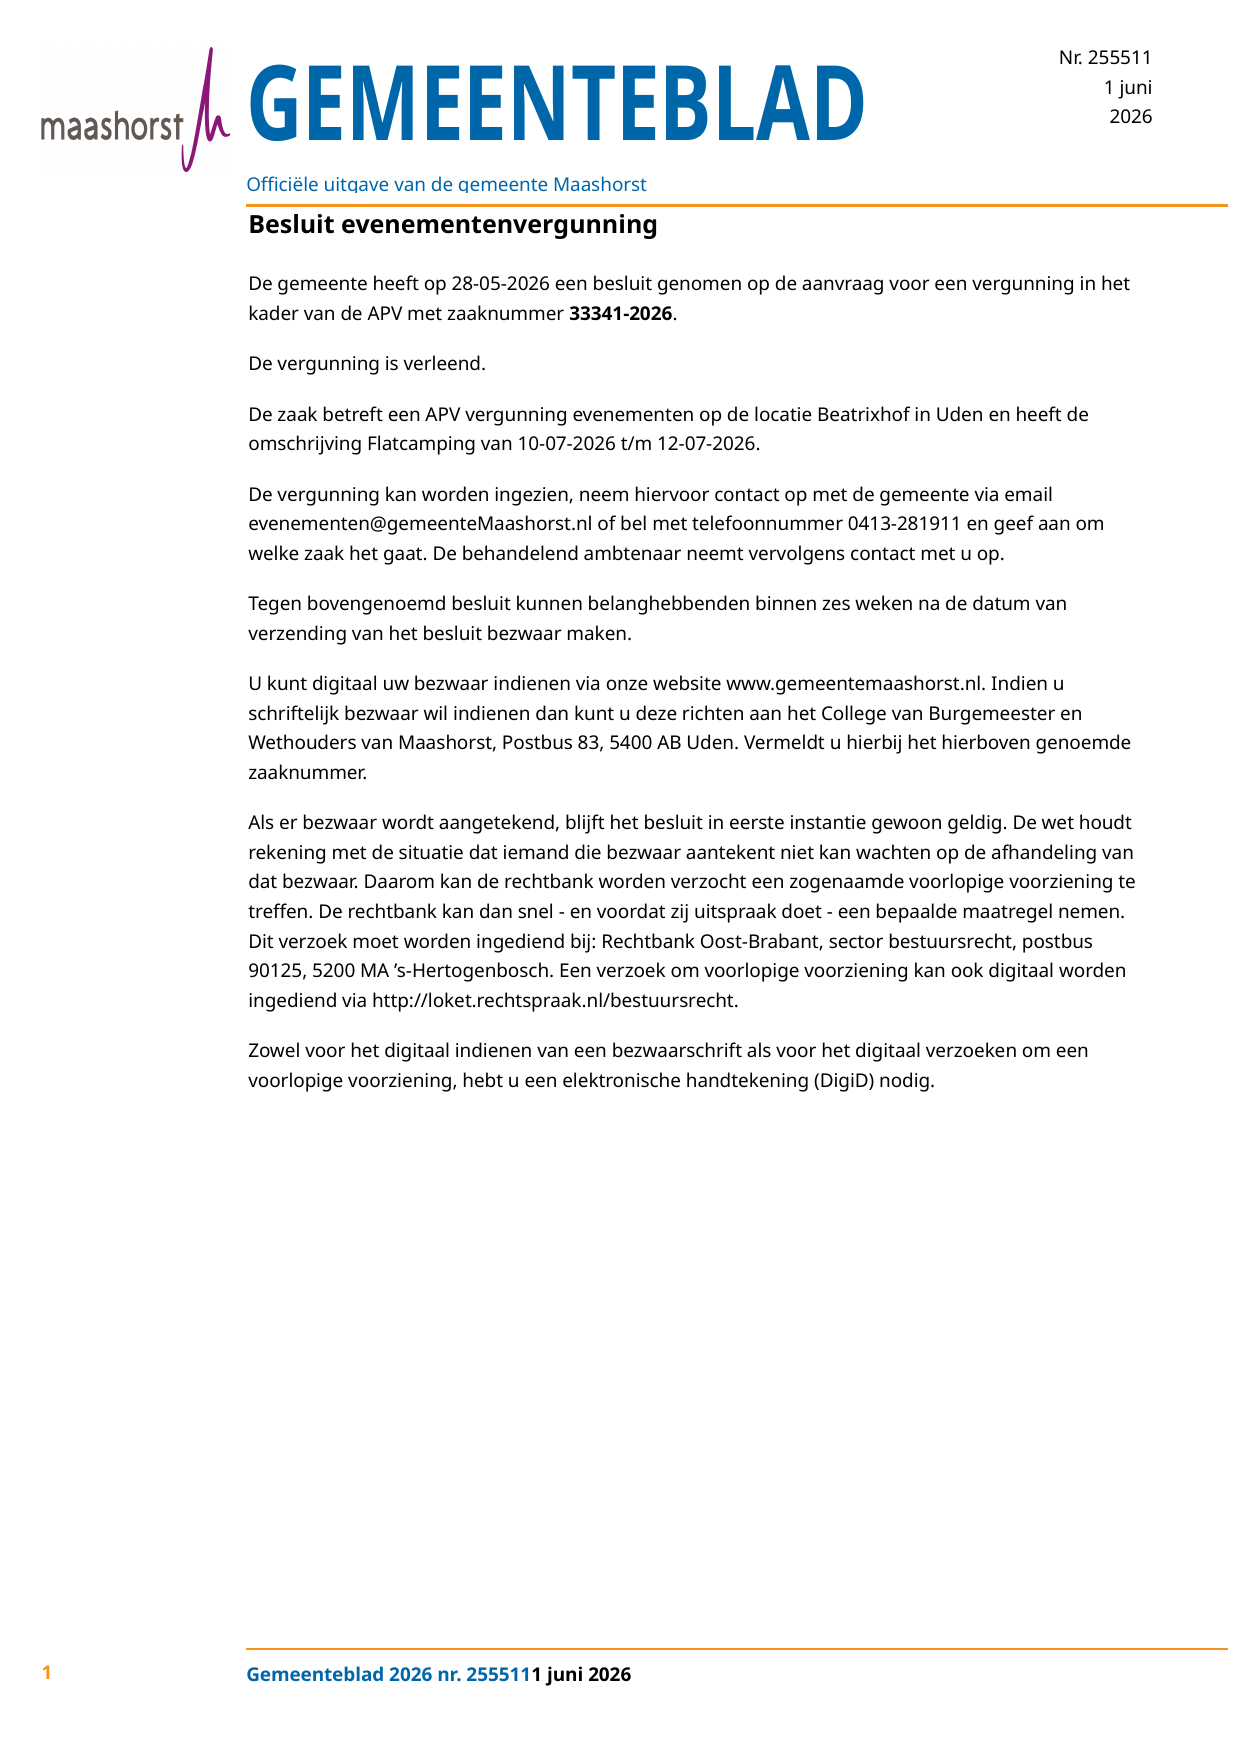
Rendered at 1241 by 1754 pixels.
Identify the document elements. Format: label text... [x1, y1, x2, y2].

text Tegen bovengenoemd besluit kunnen belanghebbenden binnen zes weken na de datum van verzending van het besluit bezwaar maken. [248, 590, 1152, 646]
text De vergunning kan worden ingezien, neem hiervoor contact op met de gemeente via email evenementen@gemeenteMaashorst.nl of bel met telefoonnummer 0413-281911 en geef aan om welke zaak het gaat. De behandelend ambtenaar neemt vervolgens contact met u op. [248, 481, 1152, 566]
text U kunt digitaal uw bezwaar indienen via onze website www.gemeentemaashorst.nl. Indien u schriftelijk bezwaar wil indienen dan kunt u deze richten aan het College van Burgemeester en Wethouders van Maashorst, Postbus 83, 5400 AB Uden. Vermeldt u hierbij het hierboven genoemde zaaknummer. [248, 670, 1152, 785]
picture [41, 47, 231, 172]
text Zowel voor het digitaal indienen van een bezwaarschrift als voor het digitaal verzoeken om een voorlopige voorziening, hebt u een elektronische handtekening (DigiD) nodig. [248, 1037, 1152, 1093]
text De zaak betreft een APV vergunning evenementen op de locatie Beatrixhof in Uden en heeft de omschrijving Flatcamping van 10-07-2026 t/m 12-07-2026. [248, 401, 1152, 456]
text De gemeente heeft op 28-05-2026 een besluit genomen op de aanvraag voor een vergunning in het kader van de APV met zaaknummer 33341-2026. [248, 270, 1152, 326]
text Als er bezwaar wordt aangetekend, blijft het besluit in eerste instantie gewoon geldig. De wet houdt rekening met de situatie dat iemand die bezwaar aantekent niet kan wachten op de afhandeling van dat bezwaar. Daarom kan de rechtbank worden verzocht een zogenaamde voorlopige voorziening te treffen. De rechtbank kan dan snel - en voordat zij uitspraak doet - een bepaalde maatregel nemen. Dit verzoek moet worden ingediend bij: Rechtbank Oost-Brabant, sector bestuursrecht, postbus 90125, 5200 MA ’s-Hertogenbosch. Een verzoek om voorlopige voorziening kan ook digitaal worden ingediend via http://loket.rechtspraak.nl/bestuursrecht. [248, 809, 1152, 1013]
text De vergunning is verleend. [248, 350, 1152, 376]
text Besluit evenementenvergunning [248, 207, 1152, 241]
